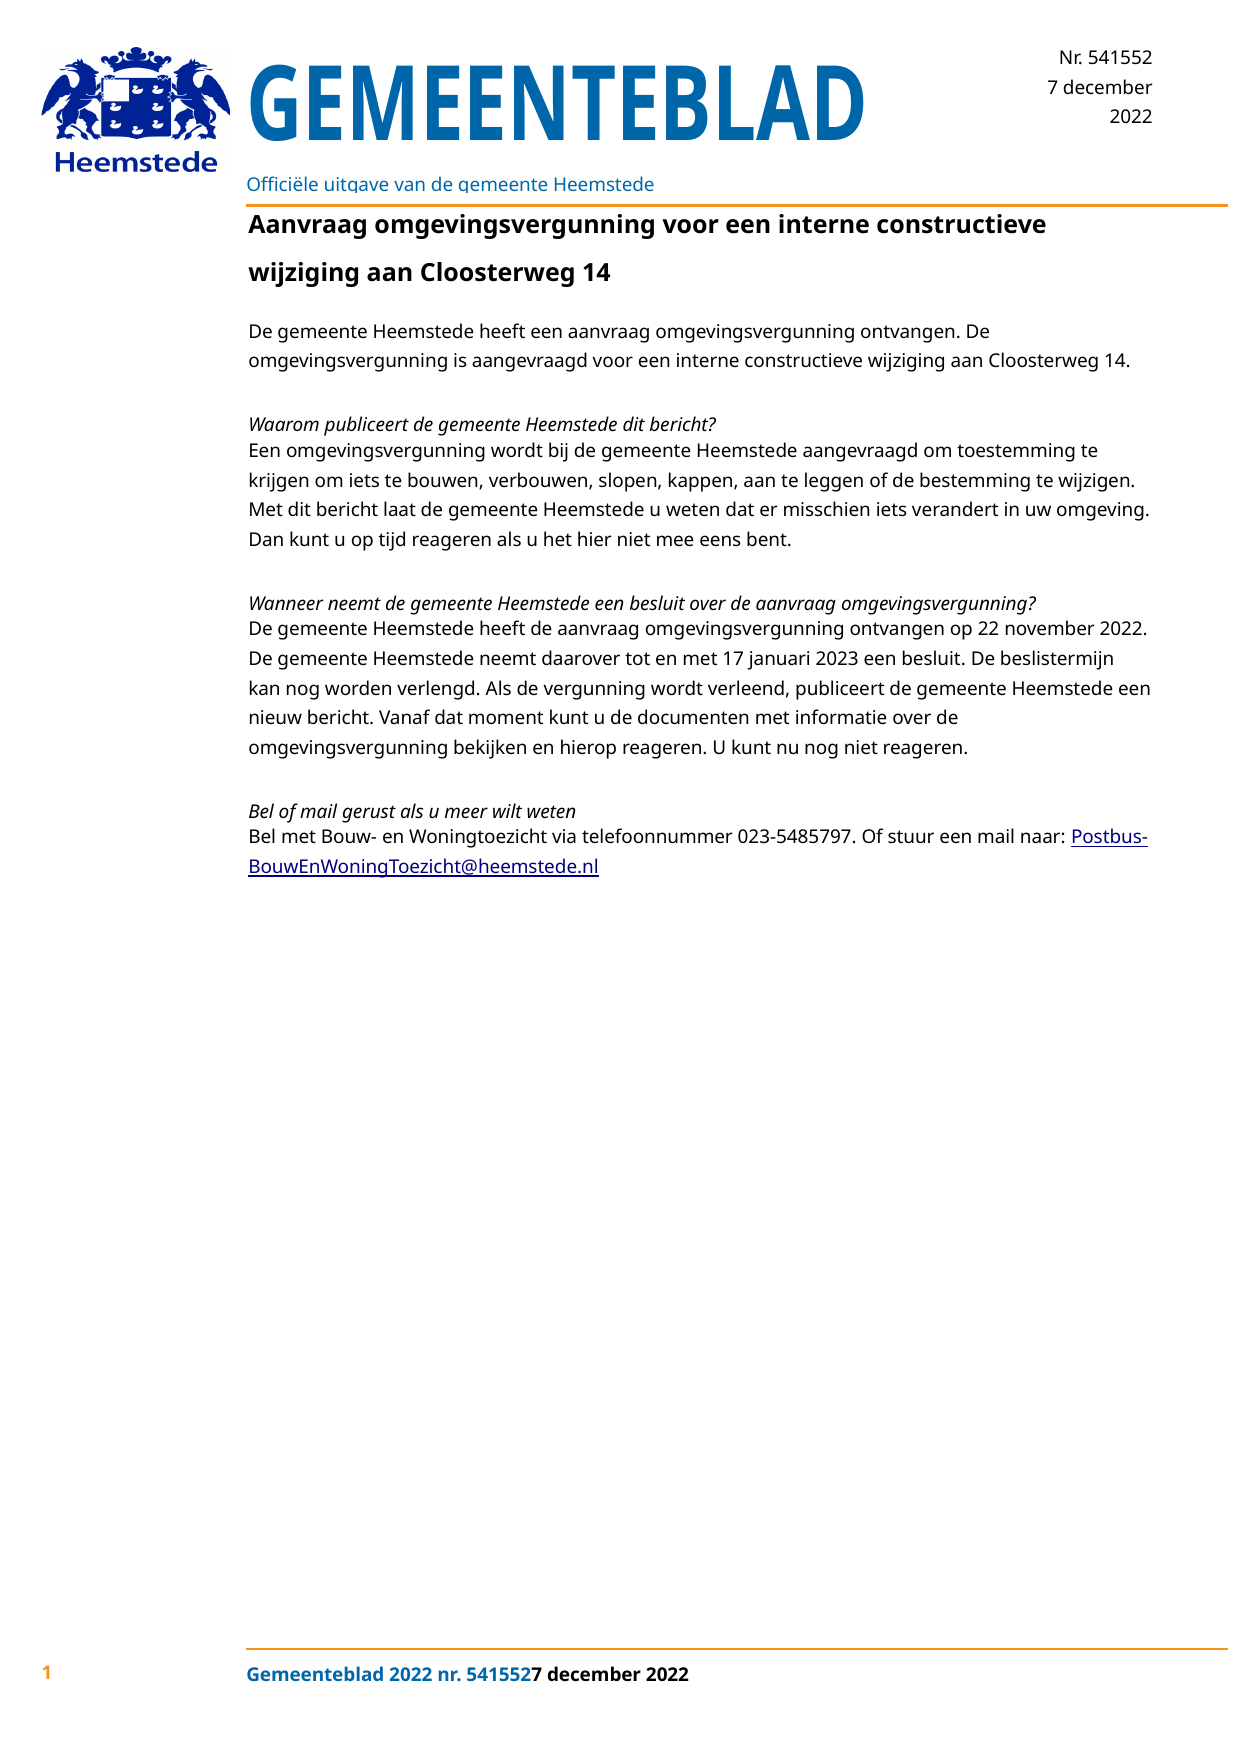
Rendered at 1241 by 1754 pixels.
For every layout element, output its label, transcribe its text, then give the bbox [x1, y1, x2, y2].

text Bel met Bouw- en Woningtoezicht via telefoonnummer 023-5485797. Of stuur een mail naar: Postbus-BouwEnWoningToezicht@heemstede.nl [248, 824, 1152, 879]
text Wanneer neemt de gemeente Heemstede een besluit over de aanvraag omgevingsvergunning? [248, 590, 1152, 616]
text De gemeente Heemstede heeft de aanvraag omgevingsvergunning ontvangen op 22 november 2022. De gemeente Heemstede neemt daarover tot en met 17 januari 2023 een besluit. De beslistermijn kan nog worden verlengd. Als de vergunning wordt verleend, publiceert de gemeente Heemstede een nieuw bericht. Vanaf dat moment kunt u de documenten met informatie over de omgevingsvergunning bekijken en hierop reageren. U kunt nu nog niet reageren. [248, 616, 1152, 760]
text Aanvraag omgevingsvergunning voor een interne constructieve wijziging aan Cloosterweg 14 [248, 207, 1152, 288]
text De gemeente Heemstede heeft een aanvraag omgevingsvergunning ontvangen. De omgevingsvergunning is aangevraagd voor een interne constructieve wijziging aan Cloosterweg 14. [248, 318, 1152, 373]
text Een omgevingsvergunning wordt bij de gemeente Heemstede aangevraagd om toestemming te krijgen om iets te bouwen, verbouwen, slopen, kappen, aan te leggen of de bestemming te wijzigen. Met dit bericht laat de gemeente Heemstede u weten dat er misschien iets verandert in uw omgeving. Dan kunt u op tijd reageren als u het hier niet mee eens bent. [248, 437, 1152, 552]
picture [41, 47, 231, 172]
text Waarom publiceert de gemeente Heemstede dit bericht? [248, 411, 1152, 437]
text Bel of mail gerust als u meer wilt weten [248, 798, 1152, 824]
